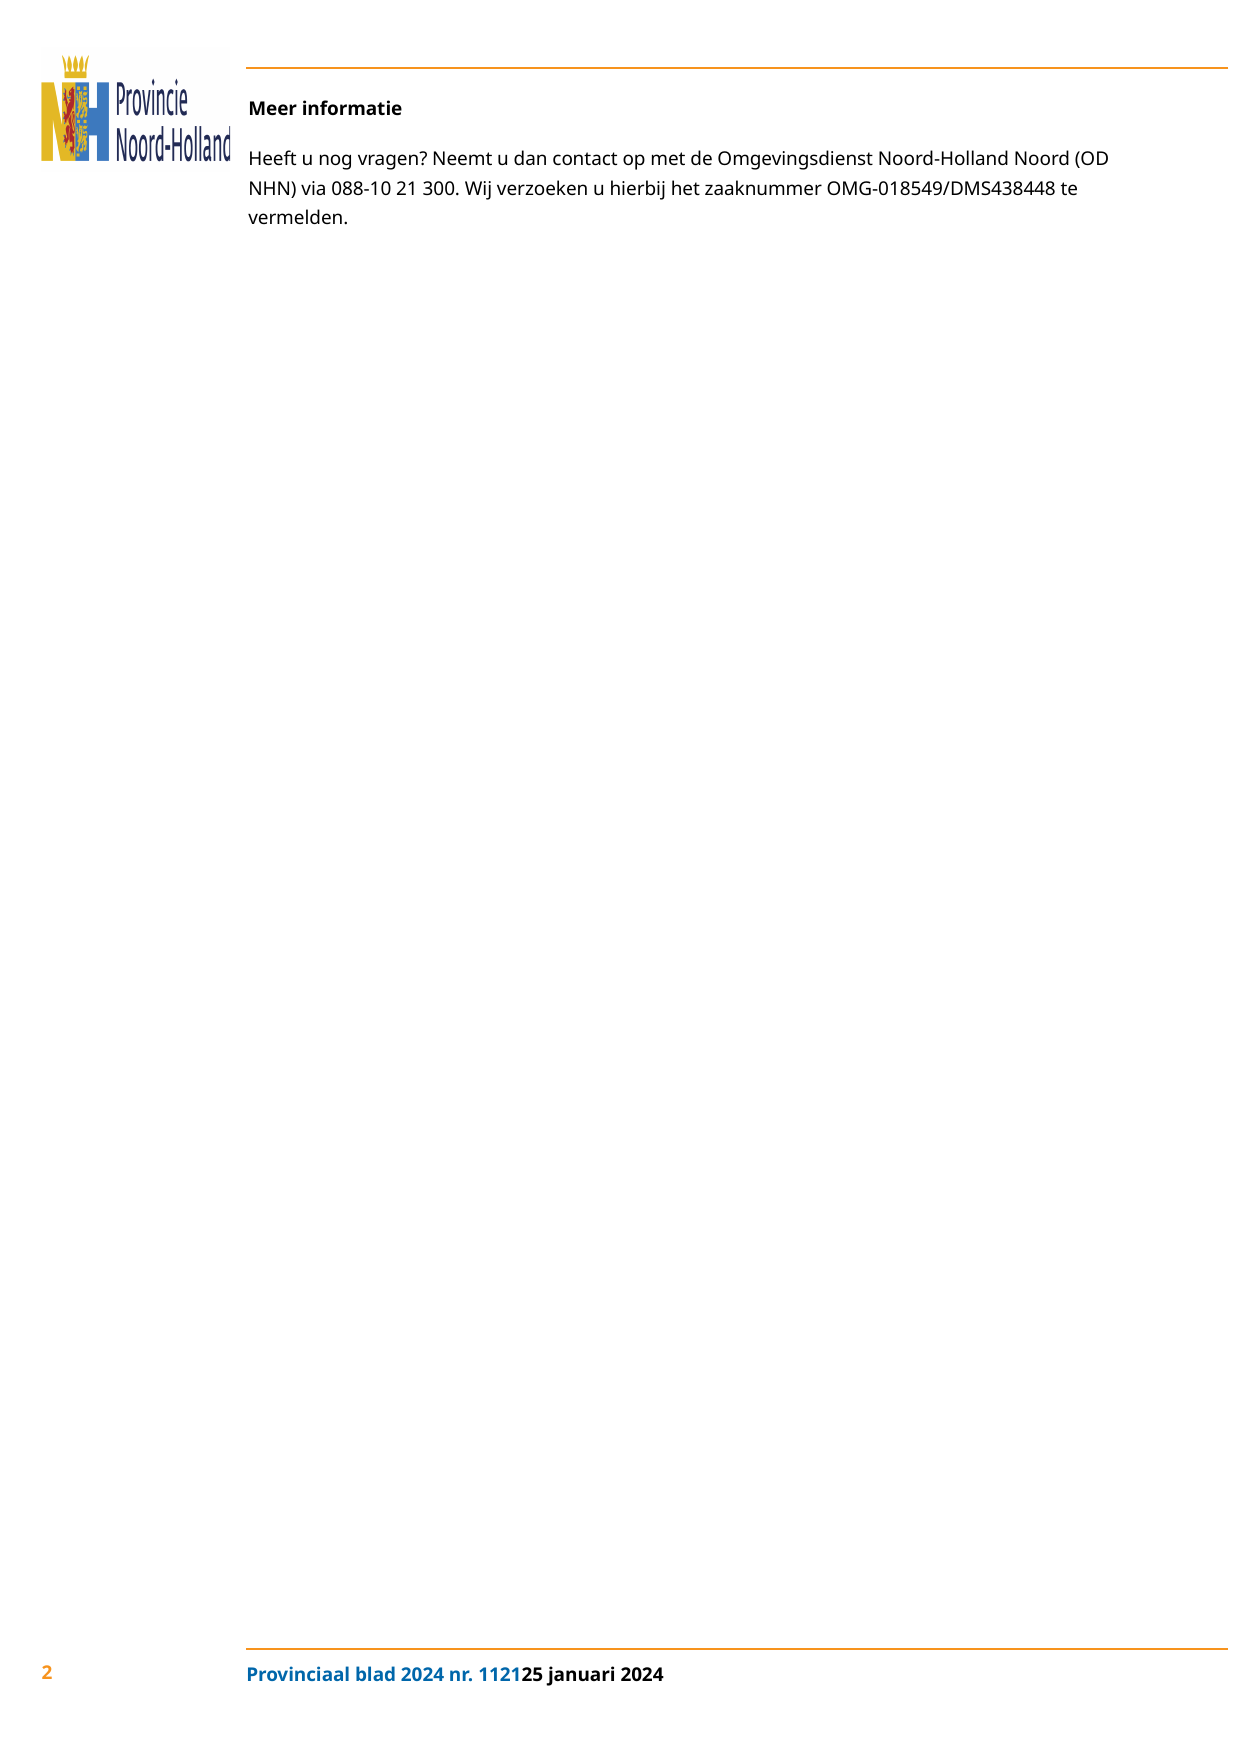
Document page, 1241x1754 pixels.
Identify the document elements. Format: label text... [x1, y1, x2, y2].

text Meer informatie [248, 95, 1152, 121]
picture [41, 47, 231, 172]
text Heeft u nog vragen? Neemt u dan contact op met de Omgevingsdienst Noord-Holland Noord (OD NHN) via 088-10 21 300. Wij verzoeken u hierbij het zaaknummer OMG-018549/DMS438448 te vermelden. [248, 145, 1152, 230]
